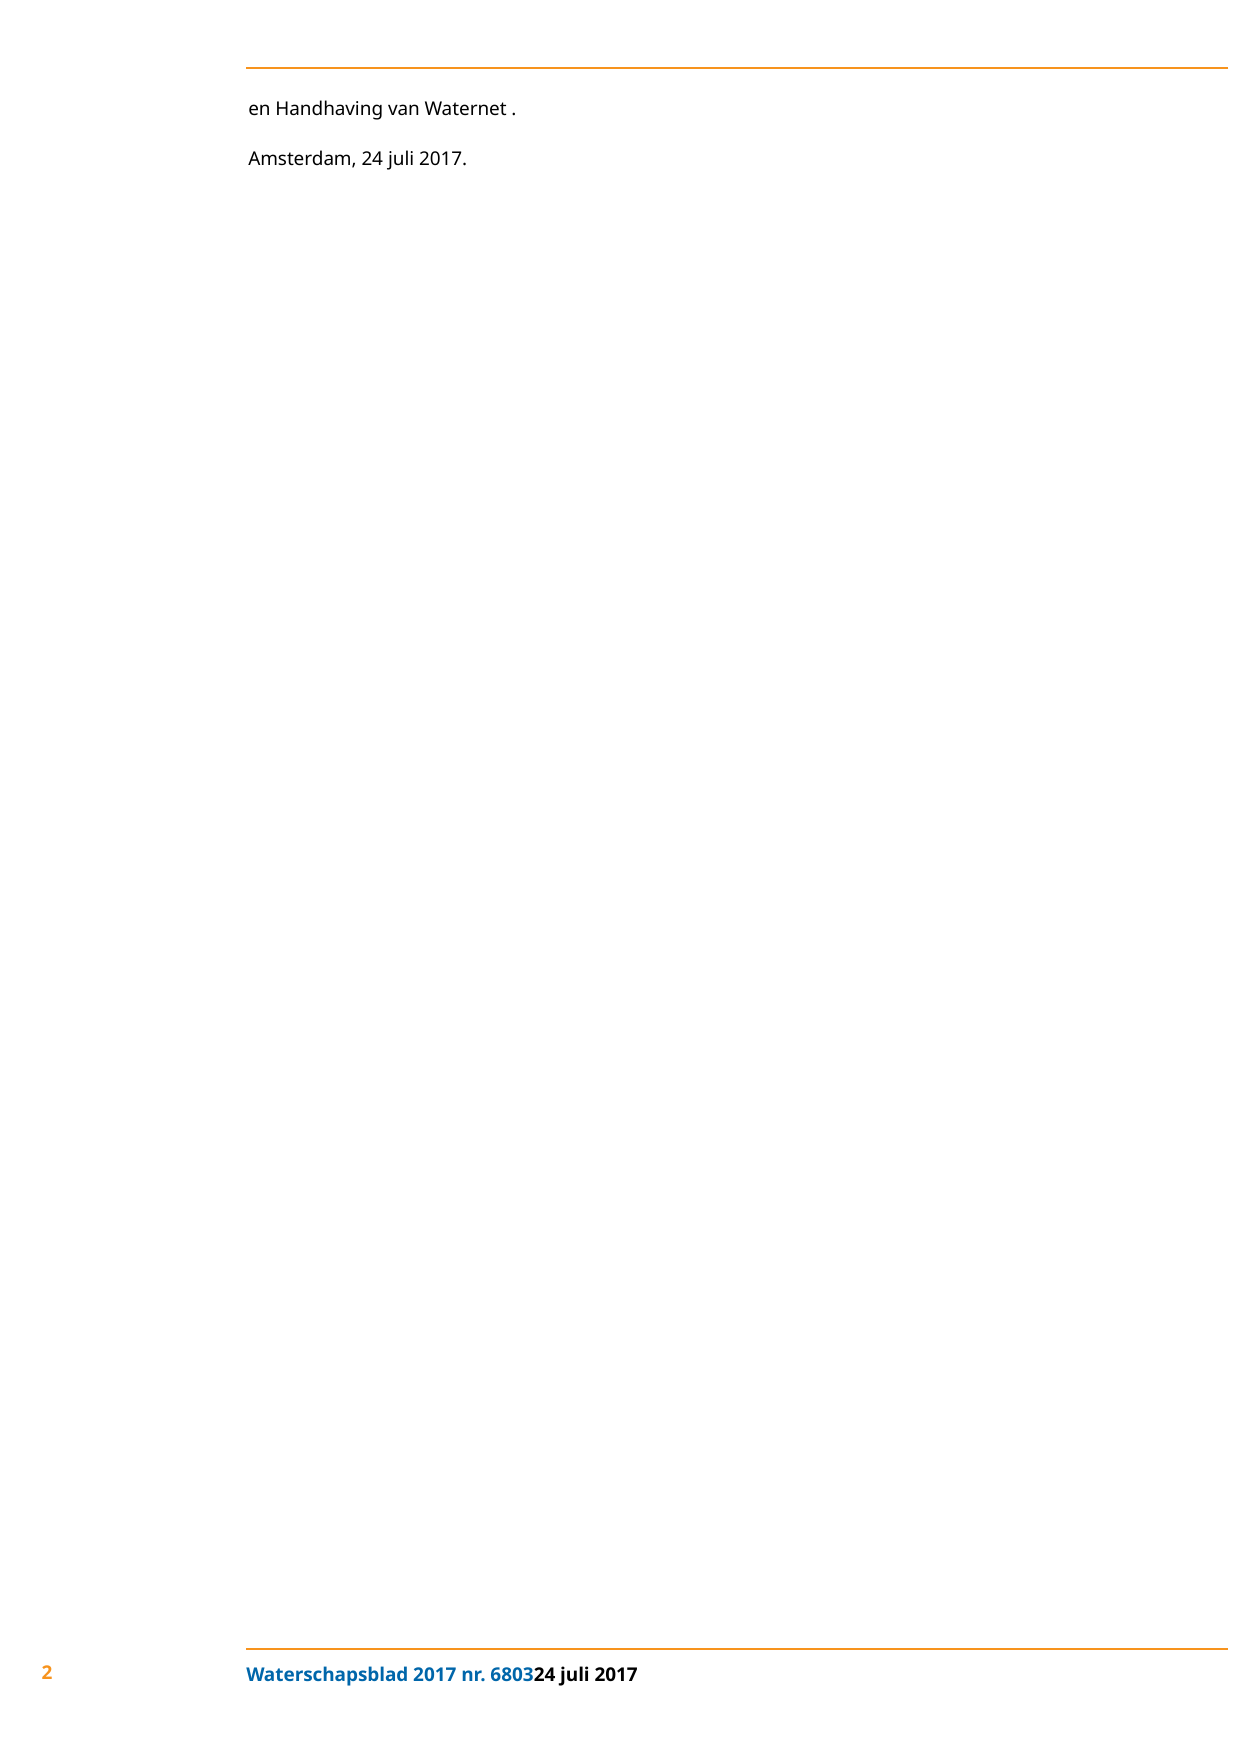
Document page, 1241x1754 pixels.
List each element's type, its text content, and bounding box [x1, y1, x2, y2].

picture [41, 47, 231, 172]
text Amsterdam, 24 juli 2017. [248, 145, 1152, 171]
text en Handhaving van Waternet . [248, 95, 1152, 121]
